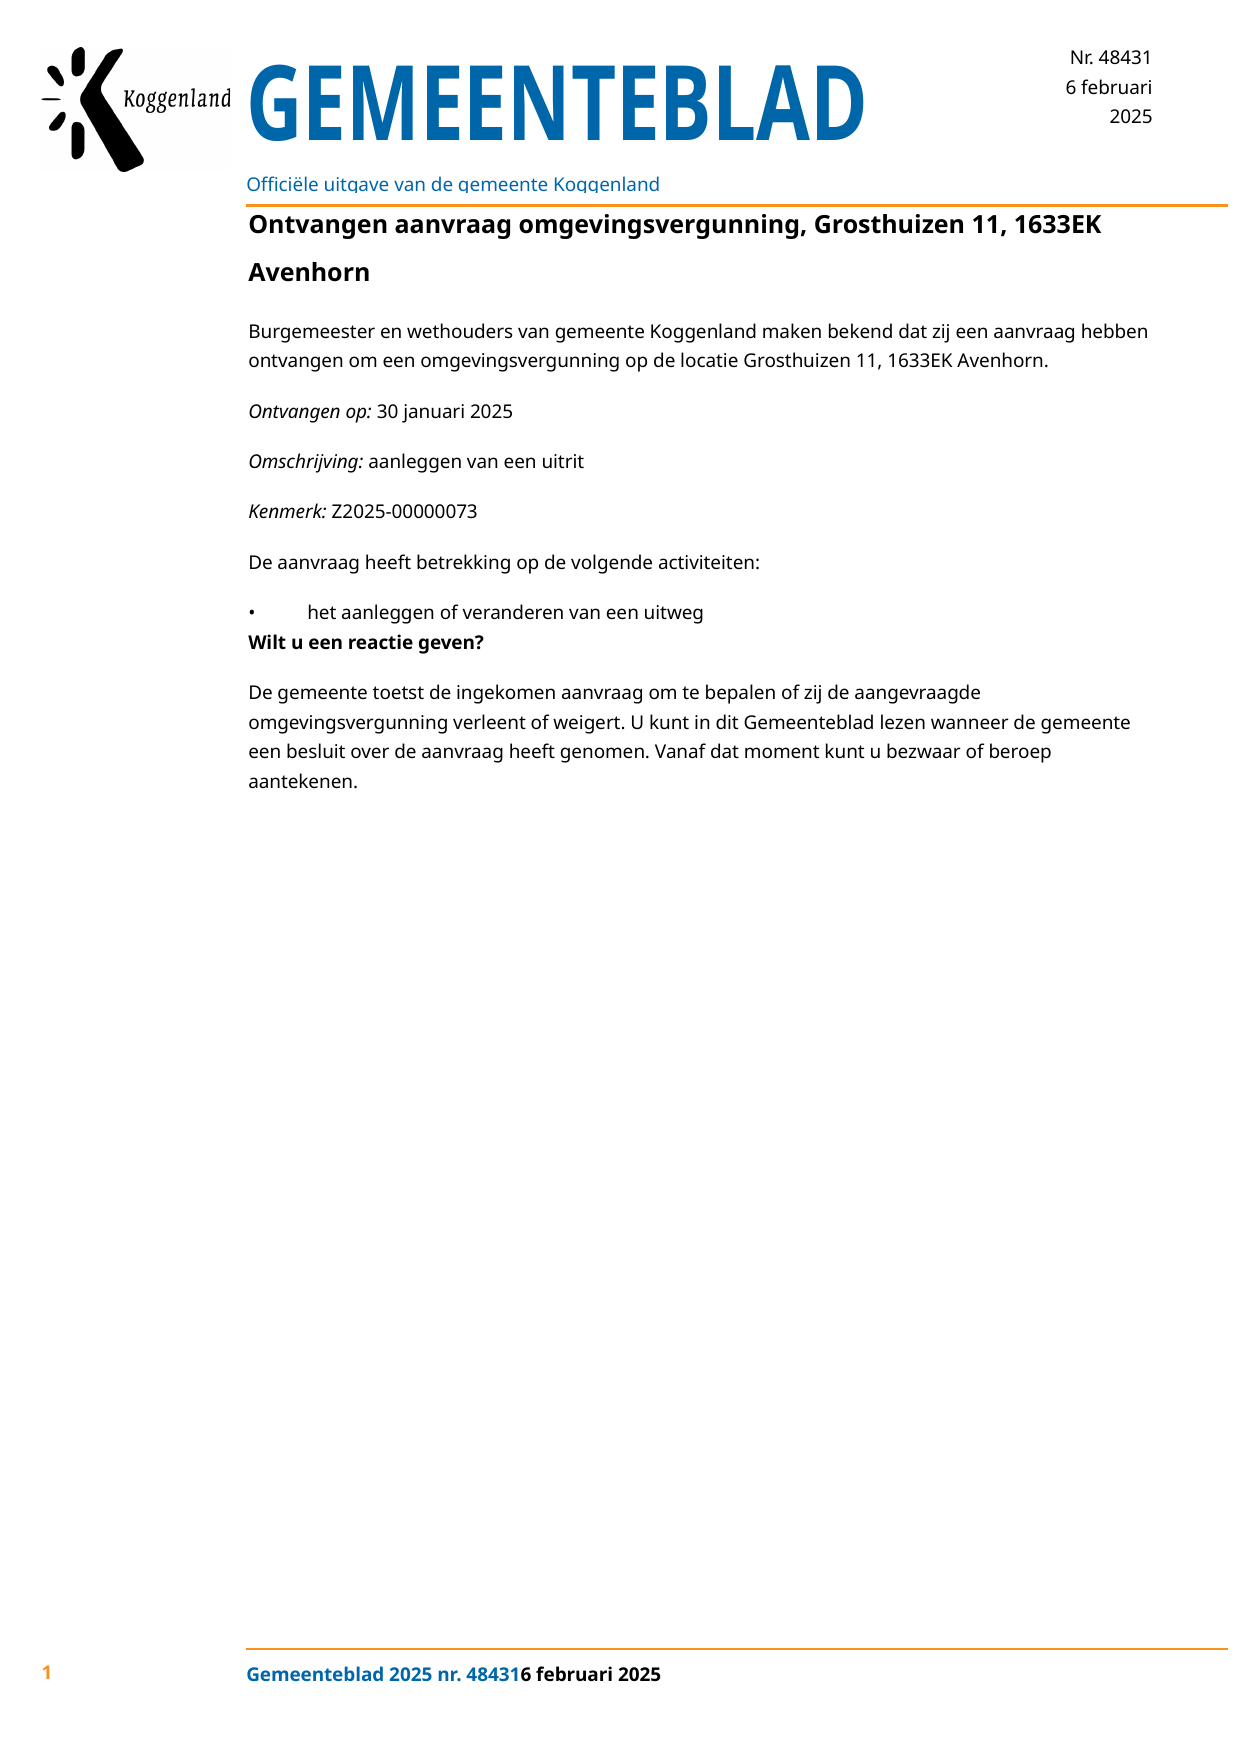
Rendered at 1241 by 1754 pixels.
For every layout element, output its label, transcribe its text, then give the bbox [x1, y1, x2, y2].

text Ontvangen op: 30 januari 2025 [248, 398, 1152, 424]
text Burgemeester en wethouders van gemeente Koggenland maken bekend dat zij een aanvraag hebben ontvangen om een omgevingsvergunning op de locatie Grosthuizen 11, 1633EK Avenhorn. [248, 318, 1152, 373]
text Ontvangen aanvraag omgevingsvergunning, Grosthuizen 11, 1633EK Avenhorn [248, 207, 1152, 288]
text Wilt u een reactie geven? [248, 629, 1152, 655]
text Kenmerk: Z2025-00000073 [248, 499, 1152, 524]
text Omschrijving: aanleggen van een uitrit [248, 448, 1152, 474]
text De gemeente toetst de ingekomen aanvraag om te bepalen of zij de aangevraagde omgevingsvergunning verleent of weigert. U kunt in dit Gemeenteblad lezen wanneer de gemeente een besluit over de aanvraag heeft genomen. Vanaf dat moment kunt u bezwaar of beroep aantekenen. [248, 679, 1152, 794]
picture [41, 47, 231, 172]
text De aanvraag heeft betrekking op de volgende activiteiten: [248, 549, 1152, 575]
list het aanleggen of veranderen van een uitweg [248, 599, 1152, 625]
